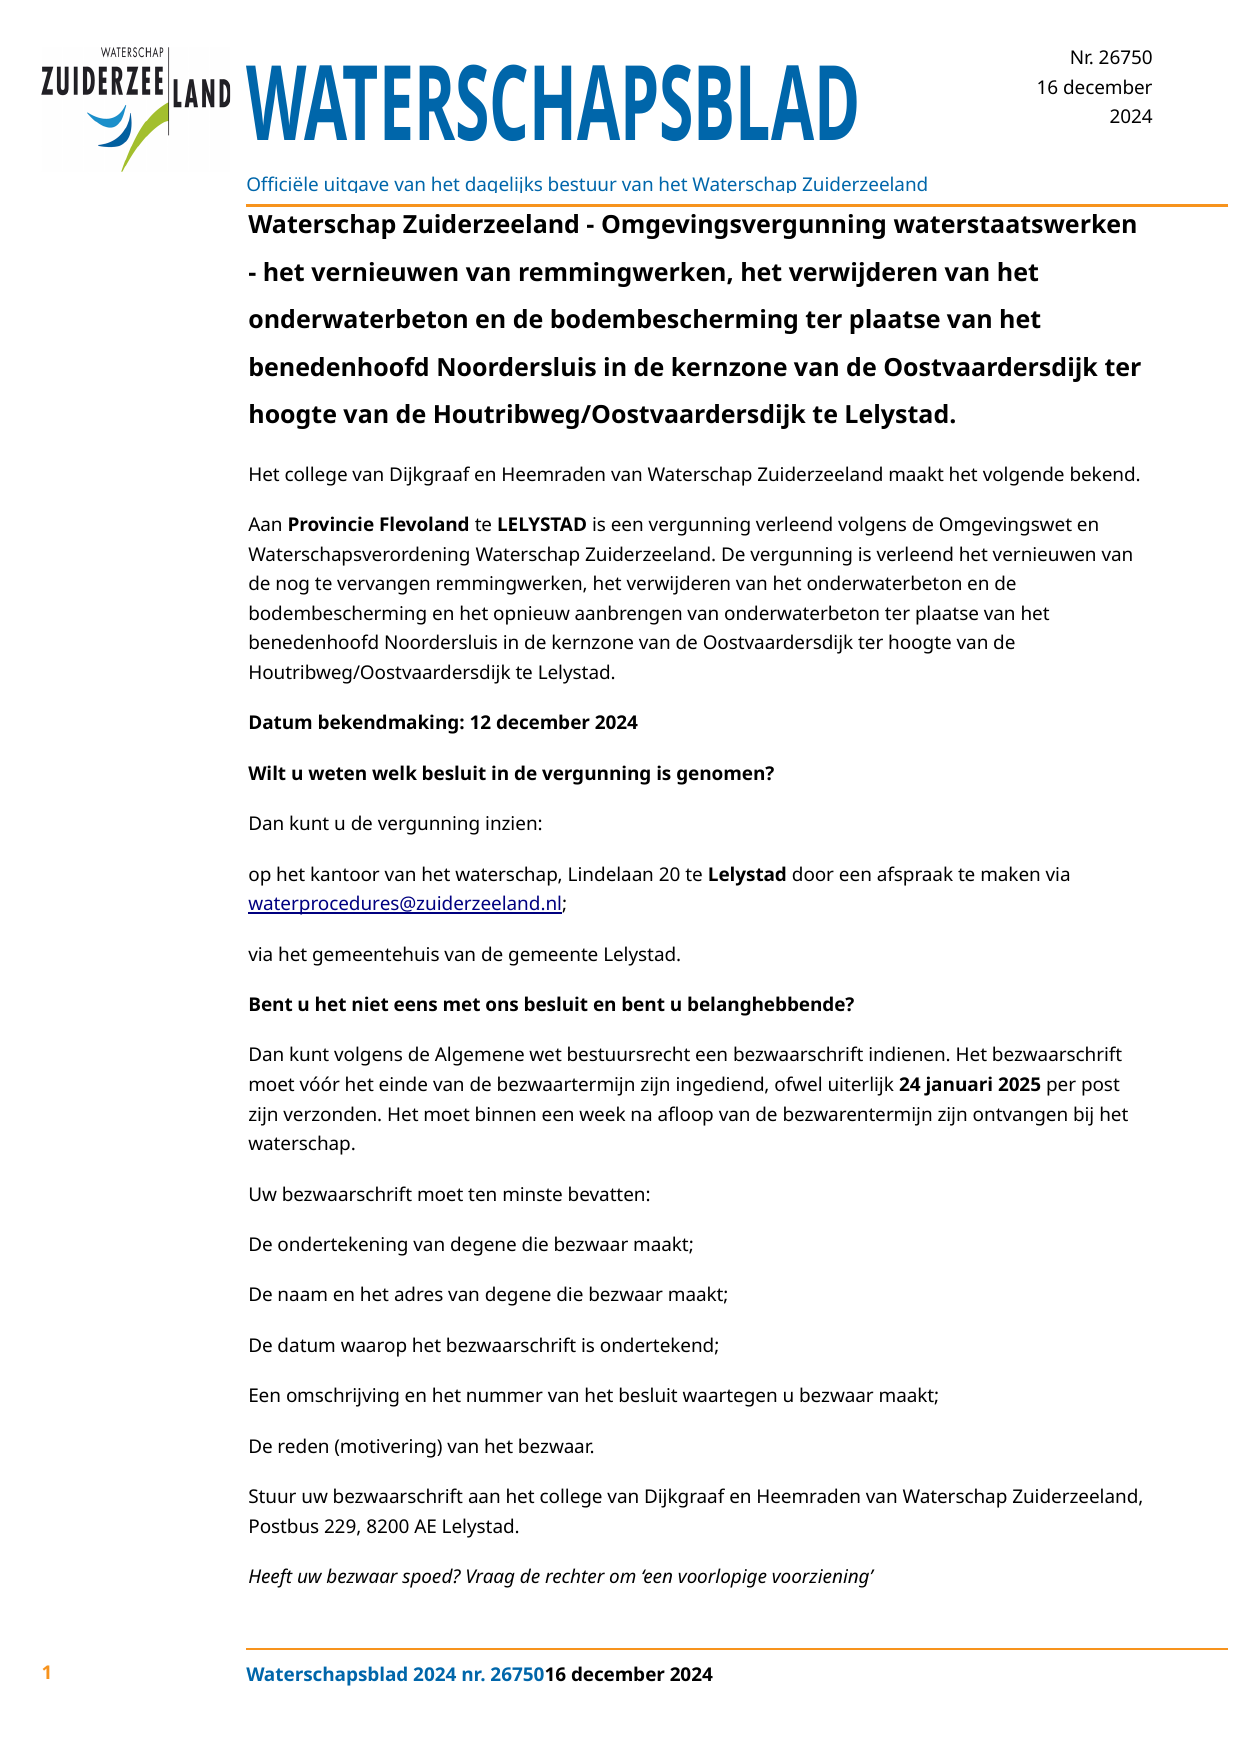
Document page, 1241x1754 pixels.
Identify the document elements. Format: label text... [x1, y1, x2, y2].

text Datum bekendmaking: 12 december 2024 [248, 709, 1152, 735]
text op het kantoor van het waterschap, Lindelaan 20 te Lelystad door een afspraak te maken via waterprocedures@zuiderzeeland.nl; [248, 861, 1152, 916]
text Aan Provincie Flevoland te LELYSTAD is een vergunning verleend volgens de Omgevingswet en Waterschapsverordening Waterschap Zuiderzeeland. De vergunning is verleend het vernieuwen van de nog te vervangen remmingwerken, het verwijderen van het onderwaterbeton en de bodembescherming en het opnieuw aanbrengen van onderwaterbeton ter plaatse van het benedenhoofd Noordersluis in de kernzone van de Oostvaardersdijk ter hoogte van de Houtribweg/Oostvaardersdijk te Lelystad. [248, 511, 1152, 685]
text via het gemeentehuis van de gemeente Lelystad. [248, 941, 1152, 966]
picture [41, 47, 231, 172]
text Een omschrijving en het nummer van het besluit waartegen u bezwaar maakt; [248, 1382, 1152, 1408]
text Bent u het niet eens met ons besluit en bent u belanghebbende? [248, 991, 1152, 1017]
text De reden (motivering) van het bezwaar. [248, 1433, 1152, 1458]
text Heeft uw bezwaar spoed? Vraag de rechter om ‘een voorlopige voorziening’ [248, 1563, 1152, 1589]
text Wilt u weten welk besluit in de vergunning is genomen? [248, 760, 1152, 786]
text Dan kunt u de vergunning inzien: [248, 810, 1152, 836]
text De datum waarop het bezwaarschrift is ondertekend; [248, 1332, 1152, 1358]
text De ondertekening van degene die bezwaar maakt; [248, 1231, 1152, 1257]
text De naam en het adres van degene die bezwaar maakt; [248, 1282, 1152, 1307]
text Het college van Dijkgraaf en Heemraden van Waterschap Zuiderzeeland maakt het volgende bekend. [248, 461, 1152, 486]
text Stuur uw bezwaarschrift aan het college van Dijkgraaf en Heemraden van Waterschap Zuiderzeeland, Postbus 229, 8200 AE Lelystad. [248, 1483, 1152, 1538]
text Uw bezwaarschrift moet ten minste bevatten: [248, 1181, 1152, 1206]
text Waterschap Zuiderzeeland - Omgevingsvergunning waterstaatswerken - het vernieuwen van remmingwerken, het verwijderen van het onderwaterbeton en de bodembescherming ter plaatse van het benedenhoofd Noordersluis in de kernzone van de Oostvaardersdijk ter hoogte van de Houtribweg/Oostvaardersdijk te Lelystad. [248, 207, 1152, 431]
text Dan kunt volgens de Algemene wet bestuursrecht een bezwaarschrift indienen. Het bezwaarschrift moet vóór het einde van de bezwaartermijn zijn ingediend, ofwel uiterlijk 24 januari 2025 per post zijn verzonden. Het moet binnen een week na afloop van de bezwarentermijn zijn ontvangen bij het waterschap. [248, 1042, 1152, 1156]
